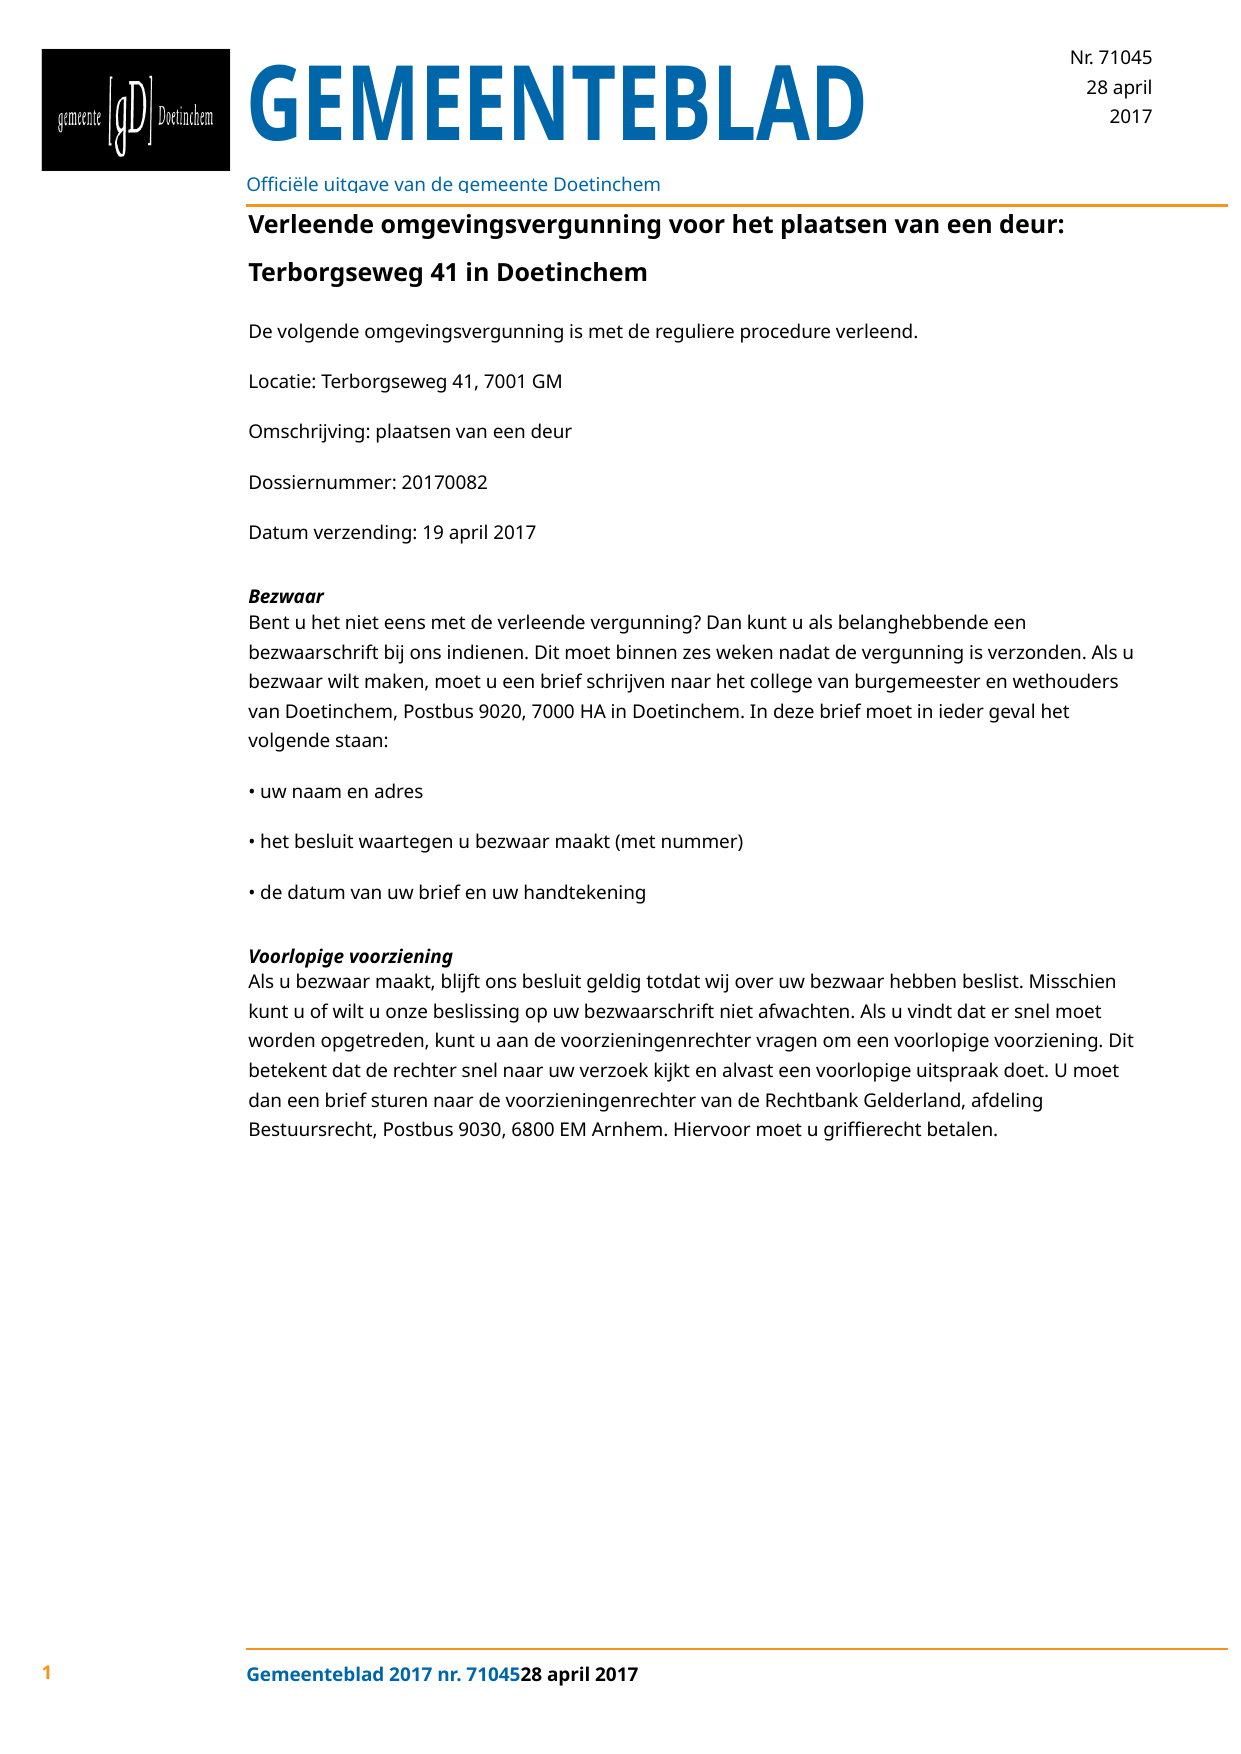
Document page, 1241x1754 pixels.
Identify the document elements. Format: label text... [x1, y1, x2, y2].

text Omschrijving: plaatsen van een deur [248, 419, 1152, 444]
text De volgende omgevingsvergunning is met de reguliere procedure verleend. [248, 318, 1152, 344]
picture [41, 47, 231, 172]
text Datum verzending: 19 april 2017 [248, 519, 1152, 545]
text Bezwaar [248, 583, 1152, 609]
text Dossiernummer: 20170082 [248, 469, 1152, 495]
text Locatie: Terborgseweg 41, 7001 GM [248, 368, 1152, 394]
text Verleende omgevingsvergunning voor het plaatsen van een deur: Terborgseweg 41 in Doetinchem [248, 207, 1152, 288]
text • de datum van uw brief en uw handtekening [248, 879, 1152, 904]
text Als u bezwaar maakt, blijft ons besluit geldig totdat wij over uw bezwaar hebben beslist. Misschien kunt u of wilt u onze beslissing op uw bezwaarschrift niet afwachten. Als u vindt dat er snel moet worden opgetreden, kunt u aan de voorzieningenrechter vragen om een voorlopige voorziening. Dit betekent dat de rechter snel naar uw verzoek kijkt en alvast een voorlopige uitspraak doet. U moet dan een brief sturen naar de voorzieningenrechter van de Rechtbank Gelderland, afdeling Bestuursrecht, Postbus 9030, 6800 EM Arnhem. Hiervoor moet u griffierecht betalen. [248, 968, 1152, 1142]
text Bent u het niet eens met de verleende vergunning? Dan kunt u als belanghebbende een bezwaarschrift bij ons indienen. Dit moet binnen zes weken nadat de vergunning is verzonden. Als u bezwaar wilt maken, moet u een brief schrijven naar het college van burgemeester en wethouders van Doetinchem, Postbus 9020, 7000 HA in Doetinchem. In deze brief moet in ieder geval het volgende staan: [248, 609, 1152, 753]
text • het besluit waartegen u bezwaar maakt (met nummer) [248, 828, 1152, 854]
text Voorlopige voorziening [248, 943, 1152, 968]
text • uw naam en adres [248, 778, 1152, 804]
